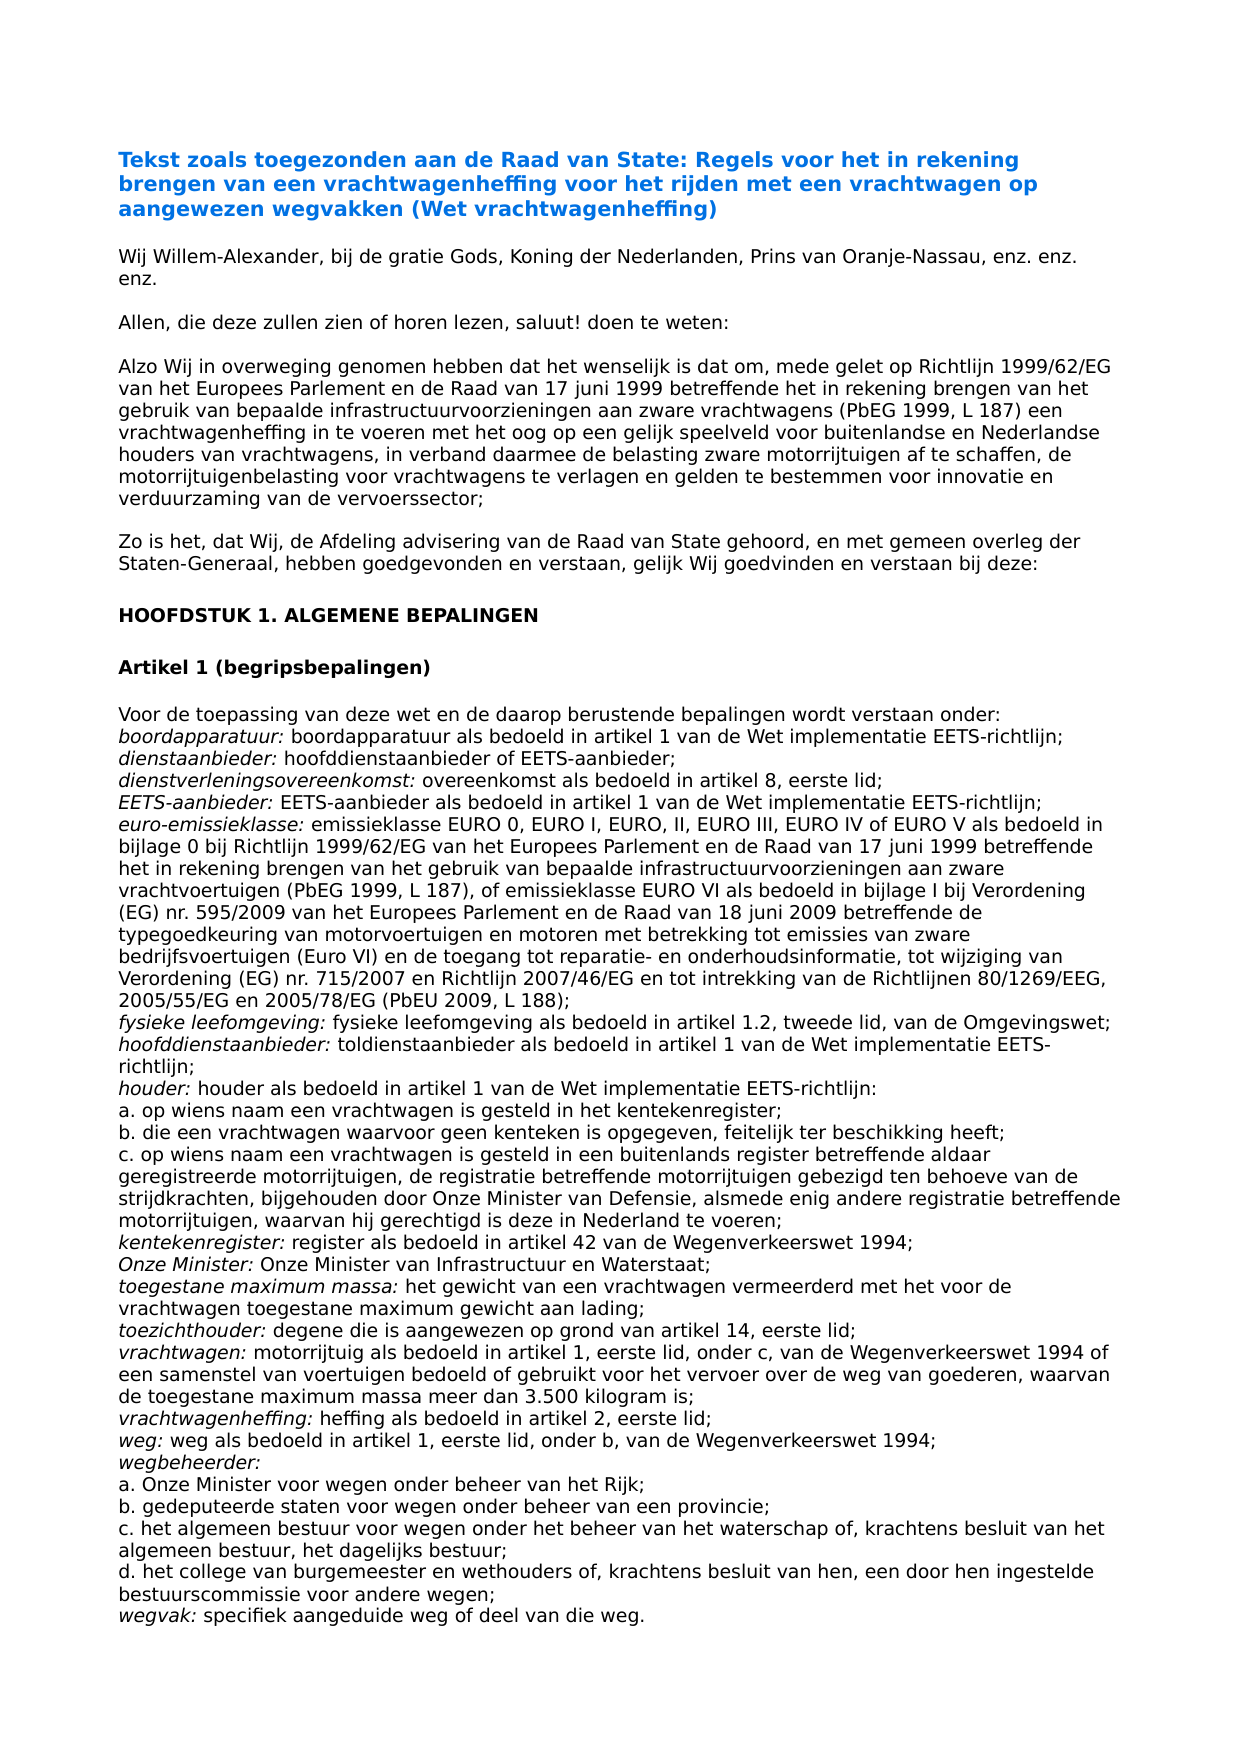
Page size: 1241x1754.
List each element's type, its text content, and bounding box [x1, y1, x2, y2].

text wegvak: specifiek aangeduide weg of deel van die weg. [118, 1605, 1122, 1627]
text c. op wiens naam een vrachtwagen is gesteld in een buitenlands register betreffende aldaar geregistreerde motorrijtuigen, de registratie betreffende motorrijtuigen gebezigd ten behoeve van de strijdkrachten, bijgehouden door Onze Minister van Defensie, alsmede enig andere registratie betreffende motorrijtuigen, waarvan hij gerechtigd is deze in Nederland te voeren; [118, 1144, 1122, 1232]
text fysieke leefomgeving: fysieke leefomgeving als bedoeld in artikel 1.2, tweede lid, van de Omgevingswet; [118, 1012, 1122, 1034]
text vrachtwagenheffing: heffing als bedoeld in artikel 2, eerste lid; [118, 1408, 1122, 1429]
text d. het college van burgemeester en wethouders of, krachtens besluit van hen, een door hen ingestelde bestuurscommissie voor andere wegen; [118, 1561, 1122, 1605]
text euro-emissieklasse: emissieklasse EURO 0, EURO I, EURO, II, EURO III, EURO IV of EURO V als bedoeld in bijlage 0 bij Richtlijn 1999/62/EG van het Europees Parlement en de Raad van 17 juni 1999 betreffende het in rekening brengen van het gebruik van bepaalde infrastructuurvoorzieningen aan zware vrachtvoertuigen (PbEG 1999, L 187), of emissieklasse EURO VI als bedoeld in bijlage I bij Verordening (EG) nr. 595/2009 van het Europees Parlement en de Raad van 18 juni 2009 betreffende de typegoedkeuring van motorvoertuigen en motoren met betrekking tot emissies van zware bedrijfsvoertuigen (Euro VI) en de toegang tot reparatie- en onderhoudsinformatie, tot wijziging van Verordening (EG) nr. 715/2007 en Richtlijn 2007/46/EG en tot intrekking van de Richtlijnen 80/1269/EEG, 2005/55/EG en 2005/78/EG (PbEU 2009, L 188); [118, 814, 1122, 1012]
subtitle HOOFDSTUK 1. ALGEMENE BEPALINGEN [118, 605, 1122, 627]
text dienstverleningsovereenkomst: overeenkomst als bedoeld in artikel 8, eerste lid; [118, 770, 1122, 792]
text vrachtwagen: motorrijtuig als bedoeld in artikel 1, eerste lid, onder c, van de Wegenverkeerswet 1994 of een samenstel van voertuigen bedoeld of gebruikt voor het vervoer over de weg van goederen, waarvan de toegestane maximum massa meer dan 3.500 kilogram is; [118, 1342, 1122, 1408]
text toezichthouder: degene die is aangewezen op grond van artikel 14, eerste lid; [118, 1320, 1122, 1342]
text Wij Willem-Alexander, bij de gratie Gods, Koning der Nederlanden, Prins van Oranje-Nassau, enz. enz. enz. [118, 246, 1122, 290]
text boordapparatuur: boordapparatuur als bedoeld in artikel 1 van de Wet implementatie EETS-richtlijn; [118, 726, 1122, 748]
text a. Onze Minister voor wegen onder beheer van het Rijk; [118, 1473, 1122, 1496]
text wegbeheerder: [118, 1452, 1122, 1473]
text a. op wiens naam een vrachtwagen is gesteld in het kentekenregister; [118, 1100, 1122, 1122]
text dienstaanbieder: hoofddienstaanbieder of EETS-aanbieder; [118, 748, 1122, 770]
text c. het algemeen bestuur voor wegen onder het beheer van het waterschap of, krachtens besluit van het algemeen bestuur, het dagelijks bestuur; [118, 1517, 1122, 1561]
text b. die een vrachtwagen waarvoor geen kenteken is opgegeven, feitelijk ter beschikking heeft; [118, 1122, 1122, 1144]
text Allen, die deze zullen zien of horen lezen, saluut! doen te weten: [118, 312, 1122, 334]
text EETS-aanbieder: EETS-aanbieder als bedoeld in artikel 1 van de Wet implementatie EETS-richtlijn; [118, 792, 1122, 814]
text Onze Minister: Onze Minister van Infrastructuur en Waterstaat; [118, 1254, 1122, 1276]
subtitle Tekst zoals toegezonden aan de Raad van State: Regels voor het in rekening brengen van een vrachtwagenheffing voor het rijden met een vrachtwagen op aangewezen wegvakken (Wet vrachtwagenheffing) [118, 148, 1122, 221]
text kentekenregister: register als bedoeld in artikel 42 van de Wegenverkeerswet 1994; [118, 1232, 1122, 1254]
text Alzo Wij in overweging genomen hebben dat het wenselijk is dat om, mede gelet op Richtlijn 1999/62/EG van het Europees Parlement en de Raad van 17 juni 1999 betreffende het in rekening brengen van het gebruik van bepaalde infrastructuurvoorzieningen aan zware vrachtwagens (PbEG 1999, L 187) een vrachtwagenheffing in te voeren met het oog op een gelijk speelveld voor buitenlandse en Nederlandse houders van vrachtwagens, in verband daarmee de belasting zware motorrijtuigen af te schaffen, de motorrijtuigenbelasting voor vrachtwagens te verlagen en gelden te bestemmen voor innovatie en verduurzaming van de vervoerssector; [118, 356, 1122, 509]
subtitle Artikel 1 (begripsbepalingen) [118, 657, 1122, 679]
text b. gedeputeerde staten voor wegen onder beheer van een provincie; [118, 1496, 1122, 1517]
text Zo is het, dat Wij, de Afdeling advisering van de Raad van State gehoord, en met gemeen overleg der Staten-Generaal, hebben goedgevonden en verstaan, gelijk Wij goedvinden en verstaan bij deze: [118, 531, 1122, 575]
text hoofddienstaanbieder: toldienstaanbieder als bedoeld in artikel 1 van de Wet implementatie EETS-richtlijn; [118, 1034, 1122, 1078]
text houder: houder als bedoeld in artikel 1 van de Wet implementatie EETS-richtlijn: [118, 1078, 1122, 1100]
text toegestane maximum massa: het gewicht van een vrachtwagen vermeerderd met het voor de vrachtwagen toegestane maximum gewicht aan lading; [118, 1276, 1122, 1320]
text weg: weg als bedoeld in artikel 1, eerste lid, onder b, van de Wegenverkeerswet 1994; [118, 1429, 1122, 1452]
text Voor de toepassing van deze wet en de daarop berustende bepalingen wordt verstaan onder: [118, 704, 1122, 726]
